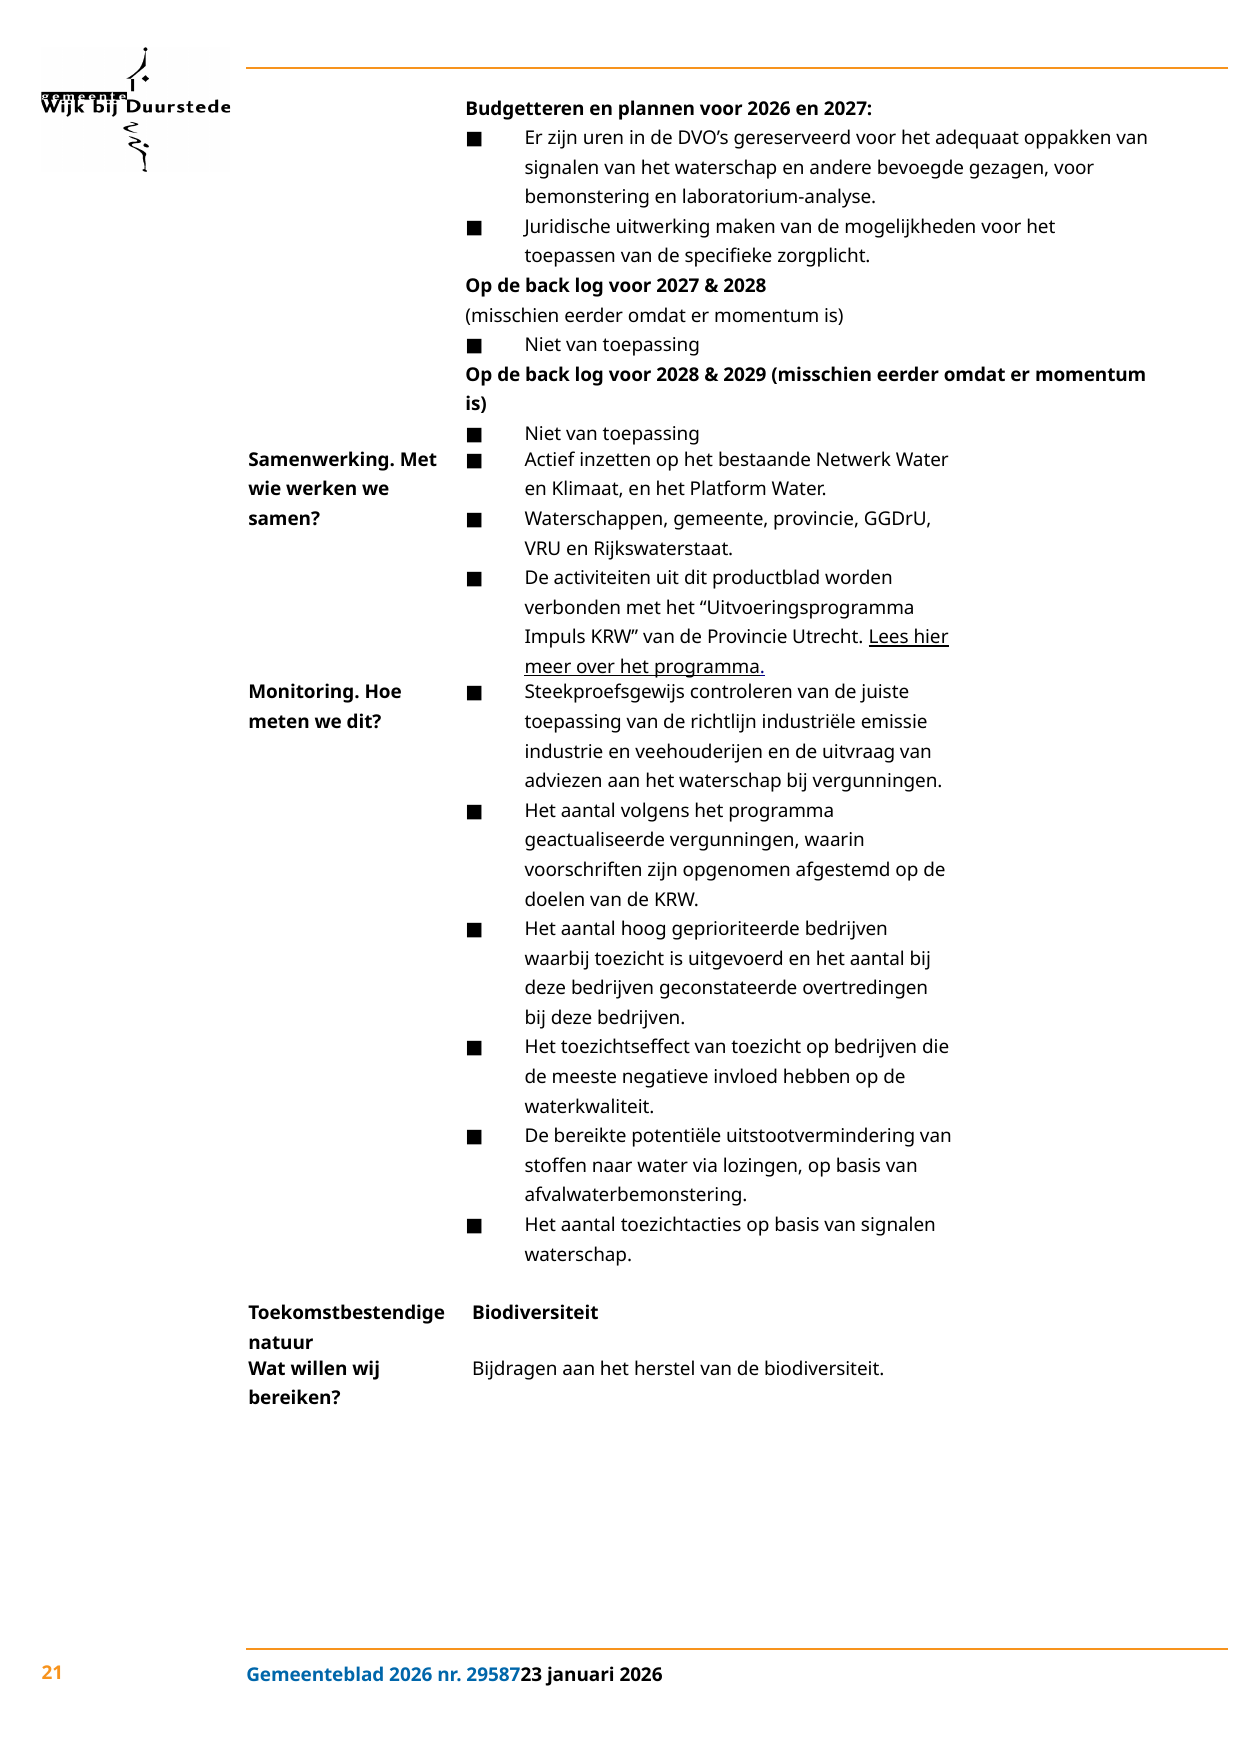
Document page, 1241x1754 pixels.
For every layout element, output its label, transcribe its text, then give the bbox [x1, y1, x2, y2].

table_cell Samenwerking. Met wie werken we samen? [248, 446, 465, 679]
picture [41, 47, 231, 172]
table_cell Actief inzetten op het bestaande Netwerk Water en Klimaat, en het Platform Water. Waterschappen, gemeente, provincie, GGDrU, VRU en Rijkswaterstaat. De activiteiten uit dit productblad worden verbonden met het “Uitvoeringsprogramma Impuls KRW” van de Provincie Utrecht. Lees hier meer over het programma. [465, 446, 952, 679]
table_header Toekomstbestendige natuur [248, 1300, 472, 1355]
table_cell Steekproefsgewijs controleren van de juiste toepassing van de richtlijn industriële emissie industrie en veehouderijen en de uitvraag van adviezen aan het waterschap bij vergunningen. Het aantal volgens het programma geactualiseerde vergunningen, waarin voorschriften zijn opgenomen afgestemd op de doelen van de KRW. Het aantal hoog geprioriteerde bedrijven waarbij toezicht is uitgevoerd en het aantal bij deze bedrijven geconstateerde overtredingen bij deze bedrijven. Het toezichtseffect van toezicht op bedrijven die de meeste negatieve invloed hebben op de waterkwaliteit. De bereikte potentiële uitstootvermindering van stoffen naar water via lozingen, op basis van afvalwaterbemonstering. Het aantal toezichtacties op basis van signalen waterschap. [465, 679, 952, 1267]
table_cell [248, 95, 465, 446]
table_cell Monitoring. Hoe meten we dit? [248, 679, 465, 1267]
table_cell Wat willen wij bereiken? [248, 1355, 472, 1410]
table_cell Budgetteren en plannen voor 2026 en 2027: Er zijn uren in de DVO’s gereserveerd voor het adequaat oppakken van signalen van het waterschap en andere bevoegde gezagen, voor bemonstering en laboratorium-analyse. Juridische uitwerking maken van de mogelijkheden voor het toepassen van de specifieke zorgplicht. Op de back log voor 2027 & 2028 (misschien eerder omdat er momentum is) Niet van toepassing Op de back log voor 2028 & 2029 (misschien eerder omdat er momentum is) Niet van toepassing [465, 95, 1152, 446]
table_cell Bijdragen aan het herstel van de biodiversiteit. [472, 1355, 1152, 1410]
table_header Biodiversiteit [472, 1300, 1152, 1355]
